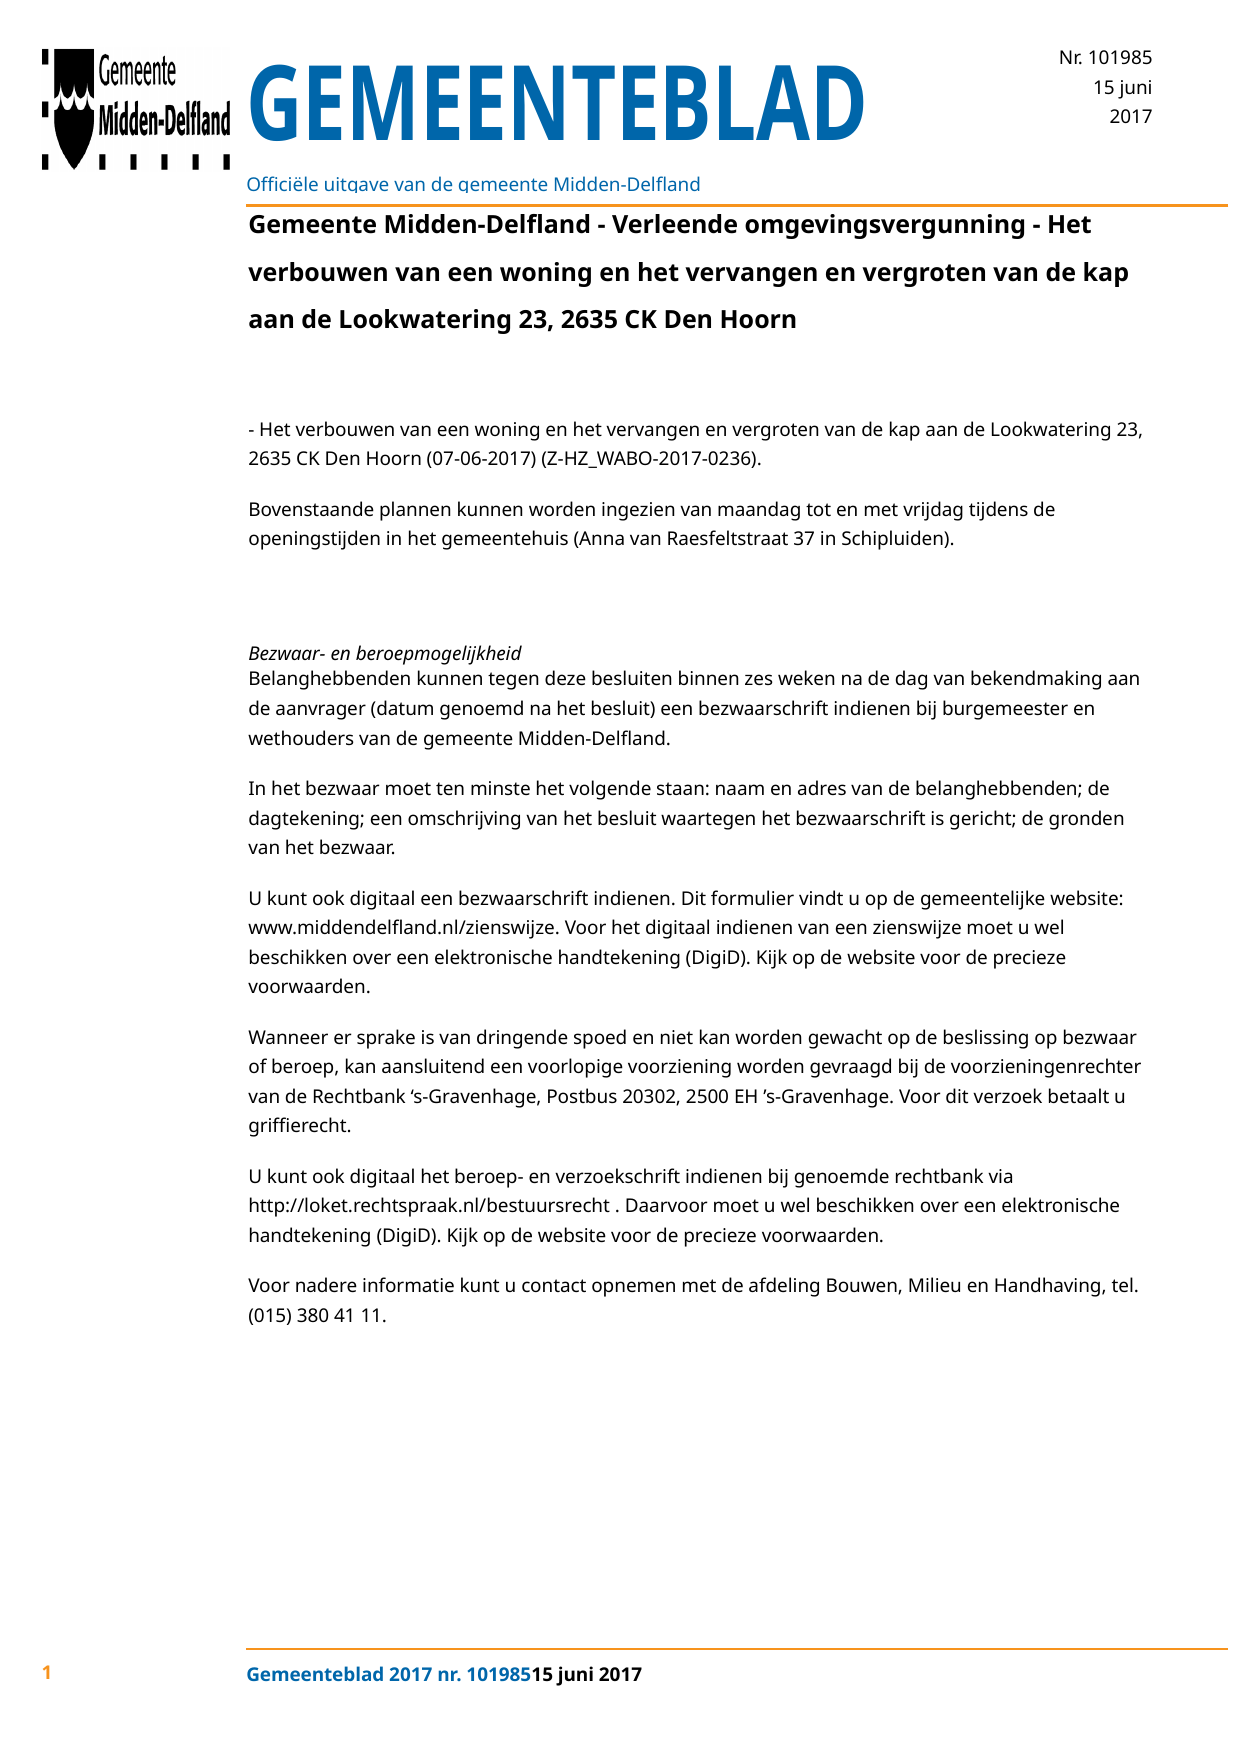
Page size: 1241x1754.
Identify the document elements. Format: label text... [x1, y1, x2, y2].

picture [41, 47, 231, 172]
text - Het verbouwen van een woning en het vervangen en vergroten van de kap aan de Lookwatering 23, 2635 CK Den Hoorn (07-06-2017) (Z-HZ_WABO-2017-0236). [248, 416, 1152, 471]
text Voor nadere informatie kunt u contact opnemen met de afdeling Bouwen, Milieu en Handhaving, tel. (015) 380 41 11. [248, 1273, 1152, 1328]
text Belanghebbenden kunnen tegen deze besluiten binnen zes weken na de dag van bekendmaking aan de aanvrager (datum genoemd na het besluit) een bezwaarschrift indienen bij burgemeester en wethouders van de gemeente Midden-Delfland. [248, 666, 1152, 751]
text Gemeente Midden-Delfland - Verleende omgevingsvergunning - Het verbouwen van een woning en het vervangen en vergroten van de kap aan de Lookwatering 23, 2635 CK Den Hoorn [248, 207, 1152, 336]
text Wanneer er sprake is van dringende spoed en niet kan worden gewacht op de beslissing op bezwaar of beroep, kan aansluitend een voorlopige voorziening worden gevraagd bij de voorzieningenrechter van de Rechtbank ‘s-Gravenhage, Postbus 20302, 2500 EH ’s-Gravenhage. Voor dit verzoek betaalt u griffierecht. [248, 1024, 1152, 1138]
text Bezwaar- en beroepmogelijkheid [248, 640, 1152, 666]
text Bovenstaande plannen kunnen worden ingezien van maandag tot en met vrijdag tijdens de openingstijden in het gemeentehuis (Anna van Raesfeltstraat 37 in Schipluiden). [248, 496, 1152, 551]
text In het bezwaar moet ten minste het volgende staan: naam en adres van de belanghebbenden; de dagtekening; een omschrijving van het besluit waartegen het bezwaarschrift is gericht; de gronden van het bezwaar. [248, 775, 1152, 860]
text U kunt ook digitaal het beroep- en verzoekschrift indienen bij genoemde rechtbank via http://loket.rechtspraak.nl/bestuursrecht . Daarvoor moet u wel beschikken over een elektronische handtekening (DigiD). Kijk op de website voor de precieze voorwaarden. [248, 1163, 1152, 1248]
text U kunt ook digitaal een bezwaarschrift indienen. Dit formulier vindt u op de gemeentelijke website: www.middendelfland.nl/zienswijze. Voor het digitaal indienen van een zienswijze moet u wel beschikken over een elektronische handtekening (DigiD). Kijk op de website voor de precieze voorwaarden. [248, 885, 1152, 999]
